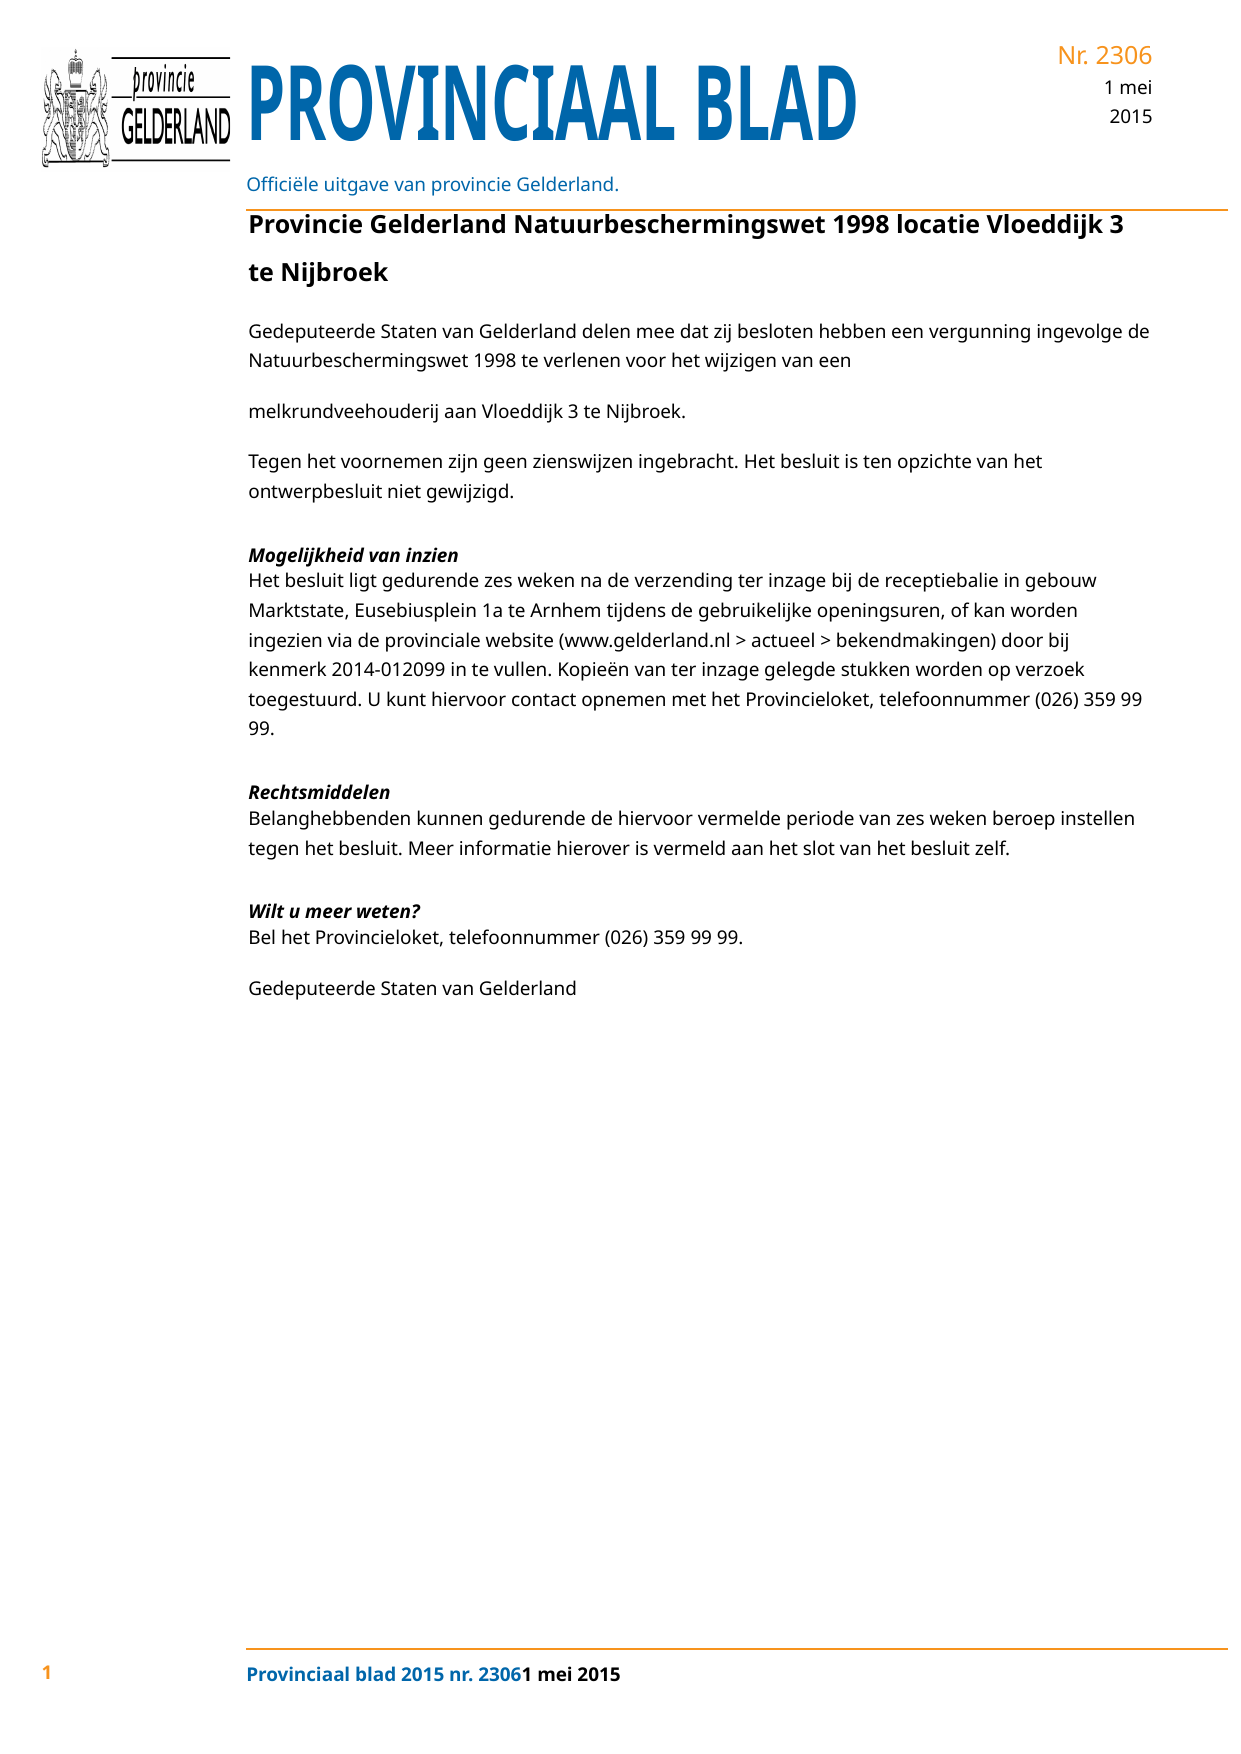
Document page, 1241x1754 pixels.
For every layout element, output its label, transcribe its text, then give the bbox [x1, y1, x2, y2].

text melkrundveehouderij aan Vloeddijk 3 te Nijbroek. [248, 398, 1152, 424]
text Wilt u meer weten? [248, 899, 1152, 924]
text Tegen het voornemen zijn geen zienswijzen ingebracht. Het besluit is ten opzichte van het ontwerpbesluit niet gewijzigd. [248, 448, 1152, 504]
text Provincie Gelderland Natuurbeschermingswet 1998 locatie Vloeddijk 3 te Nijbroek [248, 211, 1152, 288]
picture [41, 47, 231, 172]
text Bel het Provincieloket, telefoonnummer (026) 359 99 99. [248, 924, 1152, 950]
text Mogelijkheid van inzien [248, 542, 1152, 568]
text Belanghebbenden kunnen gedurende de hiervoor vermelde periode van zes weken beroep instellen tegen het besluit. Meer informatie hierover is vermeld aan het slot van het besluit zelf. [248, 805, 1152, 861]
text Gedeputeerde Staten van Gelderland delen mee dat zij besloten hebben een vergunning ingevolge de Natuurbeschermingswet 1998 te verlenen voor het wijzigen van een [248, 318, 1152, 373]
text Rechtsmiddelen [248, 779, 1152, 805]
text Het besluit ligt gedurende zes weken na de verzending ter inzage bij de receptiebalie in gebouw Marktstate, Eusebiusplein 1a te Arnhem tijdens de gebruikelijke openingsuren, of kan worden ingezien via de provinciale website (www.gelderland.nl > actueel > bekendmakingen) door bij kenmerk 2014-012099 in te vullen. Kopieën van ter inzage gelegde stukken worden op verzoek toegestuurd. U kunt hiervoor contact opnemen met het Provincieloket, telefoonnummer (026) 359 99 99. [248, 568, 1152, 741]
text Gedeputeerde Staten van Gelderland [248, 975, 1152, 1001]
